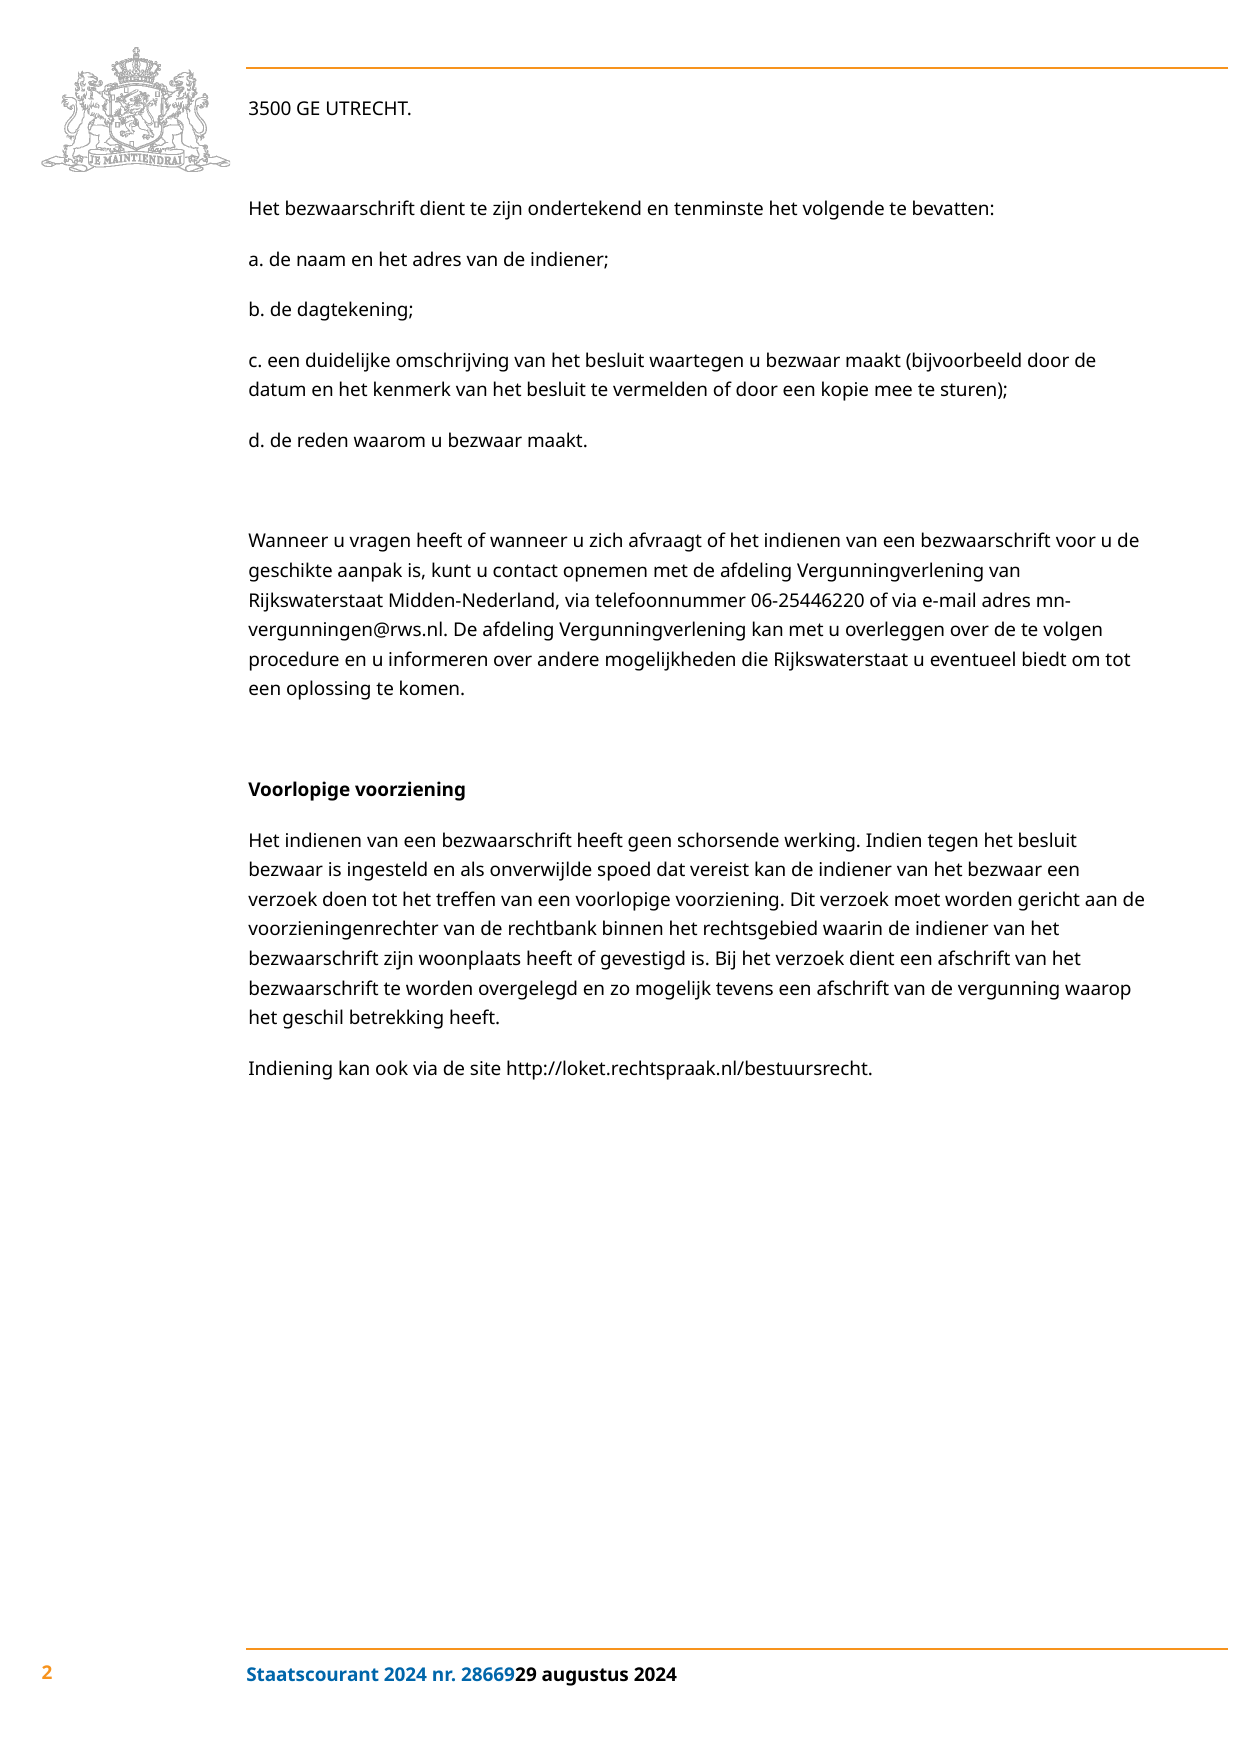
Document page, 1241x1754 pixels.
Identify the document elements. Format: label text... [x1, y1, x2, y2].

text c. een duidelijke omschrijving van het besluit waartegen u bezwaar maakt (bijvoorbeeld door de datum en het kenmerk van het besluit te vermelden of door een kopie mee te sturen); [248, 347, 1152, 402]
text 3500 GE UTRECHT. [248, 95, 1152, 121]
text Het indienen van een bezwaarschrift heeft geen schorsende werking. Indien tegen het besluit bezwaar is ingesteld en als onverwijlde spoed dat vereist kan de indiener van het bezwaar een verzoek doen tot het treffen van een voorlopige voorziening. Dit verzoek moet worden gericht aan de voorzieningenrechter van de rechtbank binnen het rechtsgebied waarin de indiener van het bezwaarschrift zijn woonplaats heeft of gevestigd is. Bij het verzoek dient een afschrift van het bezwaarschrift te worden overgelegd en zo mogelijk tevens een afschrift van de vergunning waarop het geschil betrekking heeft. [248, 827, 1152, 1030]
text Voorlopige voorziening [248, 776, 1152, 802]
text Wanneer u vragen heeft of wanneer u zich afvraagt of het indienen van een bezwaarschrift voor u de geschikte aanpak is, kunt u contact opnemen met de afdeling Vergunningverlening van Rijkswaterstaat Midden-Nederland, via telefoonnummer 06-25446220 of via e-mail adres mn-vergunningen@rws.nl. De afdeling Vergunningverlening kan met u overleggen over de te volgen procedure en u informeren over andere mogelijkheden die Rijkswaterstaat u eventueel biedt om tot een oplossing te komen. [248, 528, 1152, 701]
text a. de naam en het adres van de indiener; [248, 246, 1152, 272]
text d. de reden waarom u bezwaar maakt. [248, 427, 1152, 453]
text b. de dagtekening; [248, 296, 1152, 322]
text Indiening kan ook via de site http://loket.rechtspraak.nl/bestuursrecht. [248, 1055, 1152, 1081]
picture [41, 47, 231, 172]
text Het bezwaarschrift dient te zijn ondertekend en tenminste het volgende te bevatten: [248, 196, 1152, 221]
